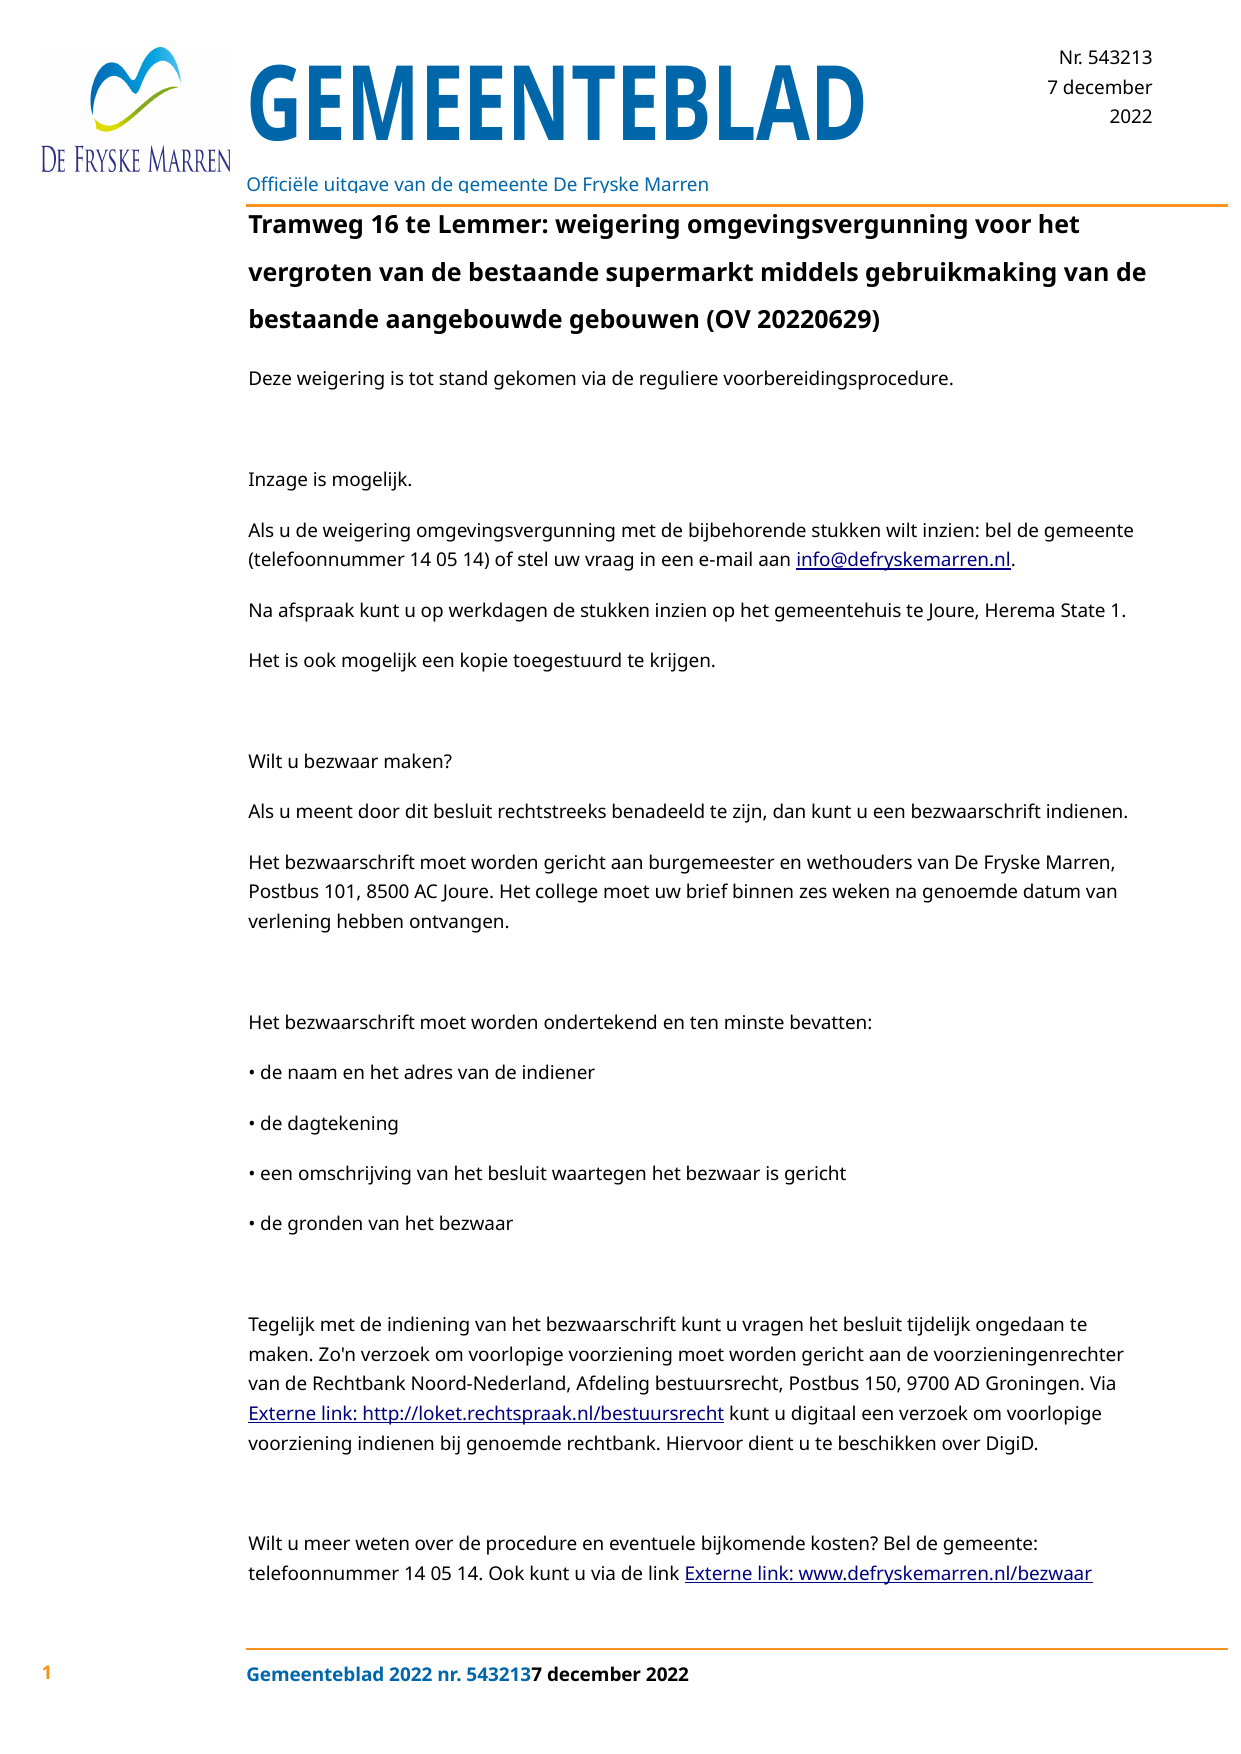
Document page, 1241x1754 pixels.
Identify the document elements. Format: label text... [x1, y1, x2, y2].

text Na afspraak kunt u op werkdagen de stukken inzien op het gemeentehuis te Joure, Herema State 1. [248, 597, 1152, 622]
text • de dagtekening [248, 1110, 1152, 1135]
text Deze weigering is tot stand gekomen via de reguliere voorbereidingsprocedure. [248, 366, 1152, 391]
text Het is ook mogelijk een kopie toegestuurd te krijgen. [248, 647, 1152, 673]
text Tegelijk met de indiening van het bezwaarschrift kunt u vragen het besluit tijdelijk ongedaan te maken. Zo'n verzoek om voorlopige voorziening moet worden gericht aan de voorzieningenrechter van de Rechtbank Noord-Nederland, Afdeling bestuursrecht, Postbus 150, 9700 AD Groningen. Via Externe link: http://loket.rechtspraak.nl/bestuursrecht kunt u digitaal een verzoek om voorlopige voorziening indienen bij genoemde rechtbank. Hiervoor dient u te beschikken over DigiD. [248, 1311, 1152, 1455]
text Wilt u meer weten over de procedure en eventuele bijkomende kosten? Bel de gemeente: telefoonnummer 14 05 14. Ook kunt u via de link Externe link: www.defryskemarren.nl/bezwaar [248, 1531, 1152, 1586]
text Het bezwaarschrift moet worden gericht aan burgemeester en wethouders van De Fryske Marren, Postbus 101, 8500 AC Joure. Het college moet uw brief binnen zes weken na genoemde datum van verlening hebben ontvangen. [248, 849, 1152, 934]
text • een omschrijving van het besluit waartegen het bezwaar is gericht [248, 1160, 1152, 1186]
text Het bezwaarschrift moet worden ondertekend en ten minste bevatten: [248, 1009, 1152, 1034]
text Wilt u bezwaar maken? [248, 748, 1152, 774]
text • de gronden van het bezwaar [248, 1211, 1152, 1236]
text • de naam en het adres van de indiener [248, 1059, 1152, 1085]
text Als u meent door dit besluit rechtstreeks benadeeld te zijn, dan kunt u een bezwaarschrift indienen. [248, 798, 1152, 824]
text Tramweg 16 te Lemmer: weigering omgevingsvergunning voor het vergroten van de bestaande supermarkt middels gebruikmaking van de bestaande aangebouwde gebouwen (OV 20220629) [248, 207, 1152, 336]
picture [41, 47, 231, 172]
text Als u de weigering omgevingsvergunning met de bijbehorende stukken wilt inzien: bel de gemeente (telefoonnummer 14 05 14) of stel uw vraag in een e-mail aan info@defryskemarren.nl. [248, 517, 1152, 572]
text Inzage is mogelijk. [248, 466, 1152, 492]
